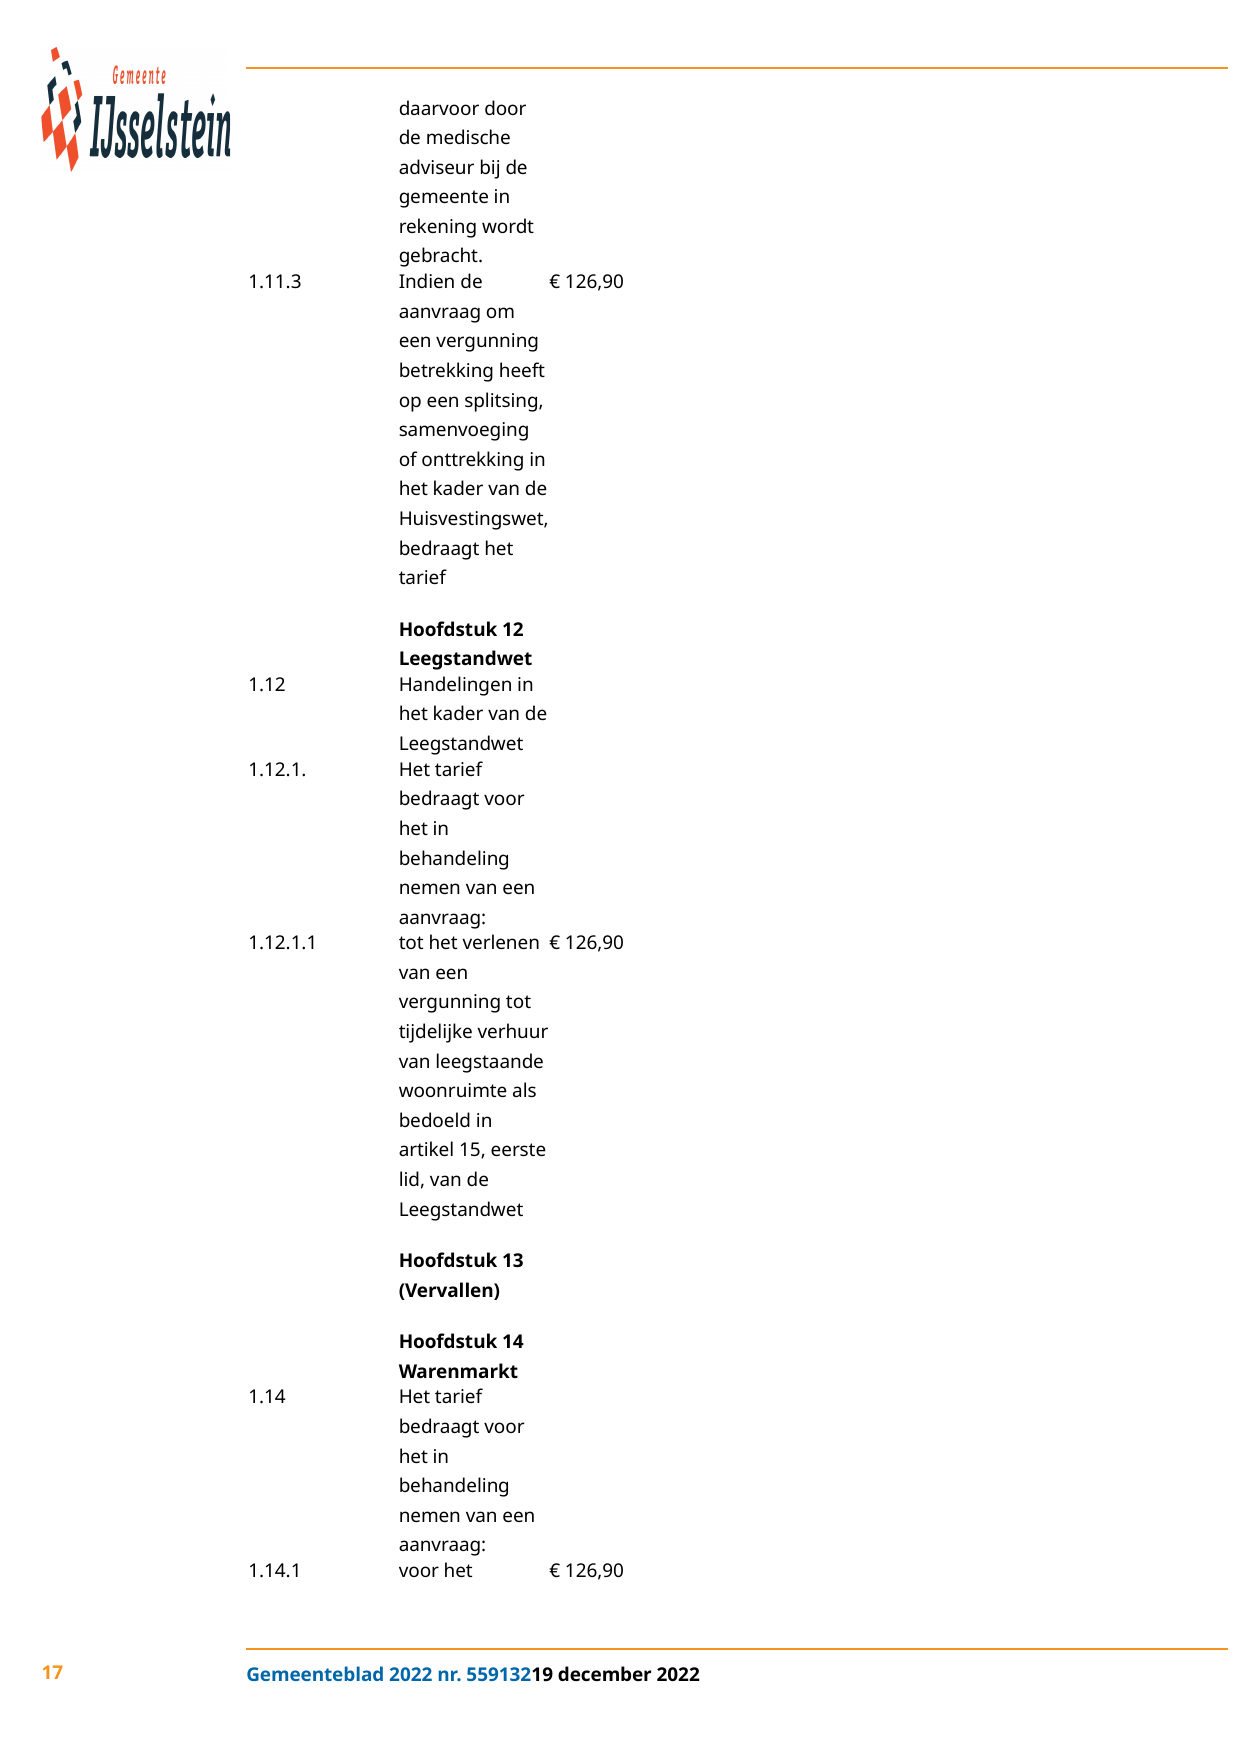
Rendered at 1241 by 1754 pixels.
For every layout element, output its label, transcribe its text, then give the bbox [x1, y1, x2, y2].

table_cell [549, 95, 700, 268]
table_cell [549, 1222, 700, 1247]
picture [41, 47, 231, 172]
table_cell [399, 590, 549, 616]
table_cell [248, 1247, 398, 1303]
table_cell [549, 1328, 700, 1384]
table_cell Hoofdstuk 12 Leegstandwet [399, 616, 549, 671]
table_cell [248, 95, 398, 268]
table_cell Het tarief bedraagt voor het in behandeling nemen van een aanvraag: [399, 1384, 549, 1557]
table_cell [549, 590, 700, 616]
table_cell Hoofdstuk 13 (Vervallen) [399, 1247, 549, 1303]
table_cell [248, 1328, 398, 1384]
table_cell [549, 671, 700, 756]
table_cell [399, 1222, 549, 1247]
table_cell [549, 756, 700, 929]
table_cell [549, 616, 700, 671]
table_cell € 126,90 [549, 269, 700, 590]
table_cell [549, 1247, 700, 1303]
table_cell [399, 1303, 549, 1328]
table_cell Handelingen in het kader van de Leegstandwet [399, 671, 549, 756]
table_cell Het tarief bedraagt voor het in behandeling nemen van een aanvraag: [399, 756, 549, 929]
table_cell Hoofdstuk 14 Warenmarkt [399, 1328, 549, 1384]
table_cell Indien de aanvraag om een vergunning betrekking heeft op een splitsing, samenvoeging of onttrekking in het kader van de Huisvestingswet, bedraagt het tarief [399, 269, 549, 590]
table_cell € 126,90 [549, 930, 700, 1222]
table_cell € 126,90 [549, 1557, 700, 1583]
table_cell [248, 1222, 398, 1247]
table_cell [248, 590, 398, 616]
table_cell 1.14 [248, 1384, 398, 1557]
table_cell 1.14.1 [248, 1557, 398, 1583]
table_cell 1.12.1. [248, 756, 398, 929]
table_cell [248, 1303, 398, 1328]
table_cell voor het [399, 1557, 549, 1583]
table_cell 1.11.3 [248, 269, 398, 590]
table_cell daarvoor door de medische adviseur bij de gemeente in rekening wordt gebracht. [399, 95, 549, 268]
table_cell [549, 1303, 700, 1328]
table_cell 1.12.1.1 [248, 930, 398, 1222]
table_cell [549, 1384, 700, 1557]
table_cell 1.12 [248, 671, 398, 756]
table_cell tot het verlenen van een vergunning tot tijdelijke verhuur van leegstaande woonruimte als bedoeld in artikel 15, eerste lid, van de Leegstandwet [399, 930, 549, 1222]
table_cell [248, 616, 398, 671]
